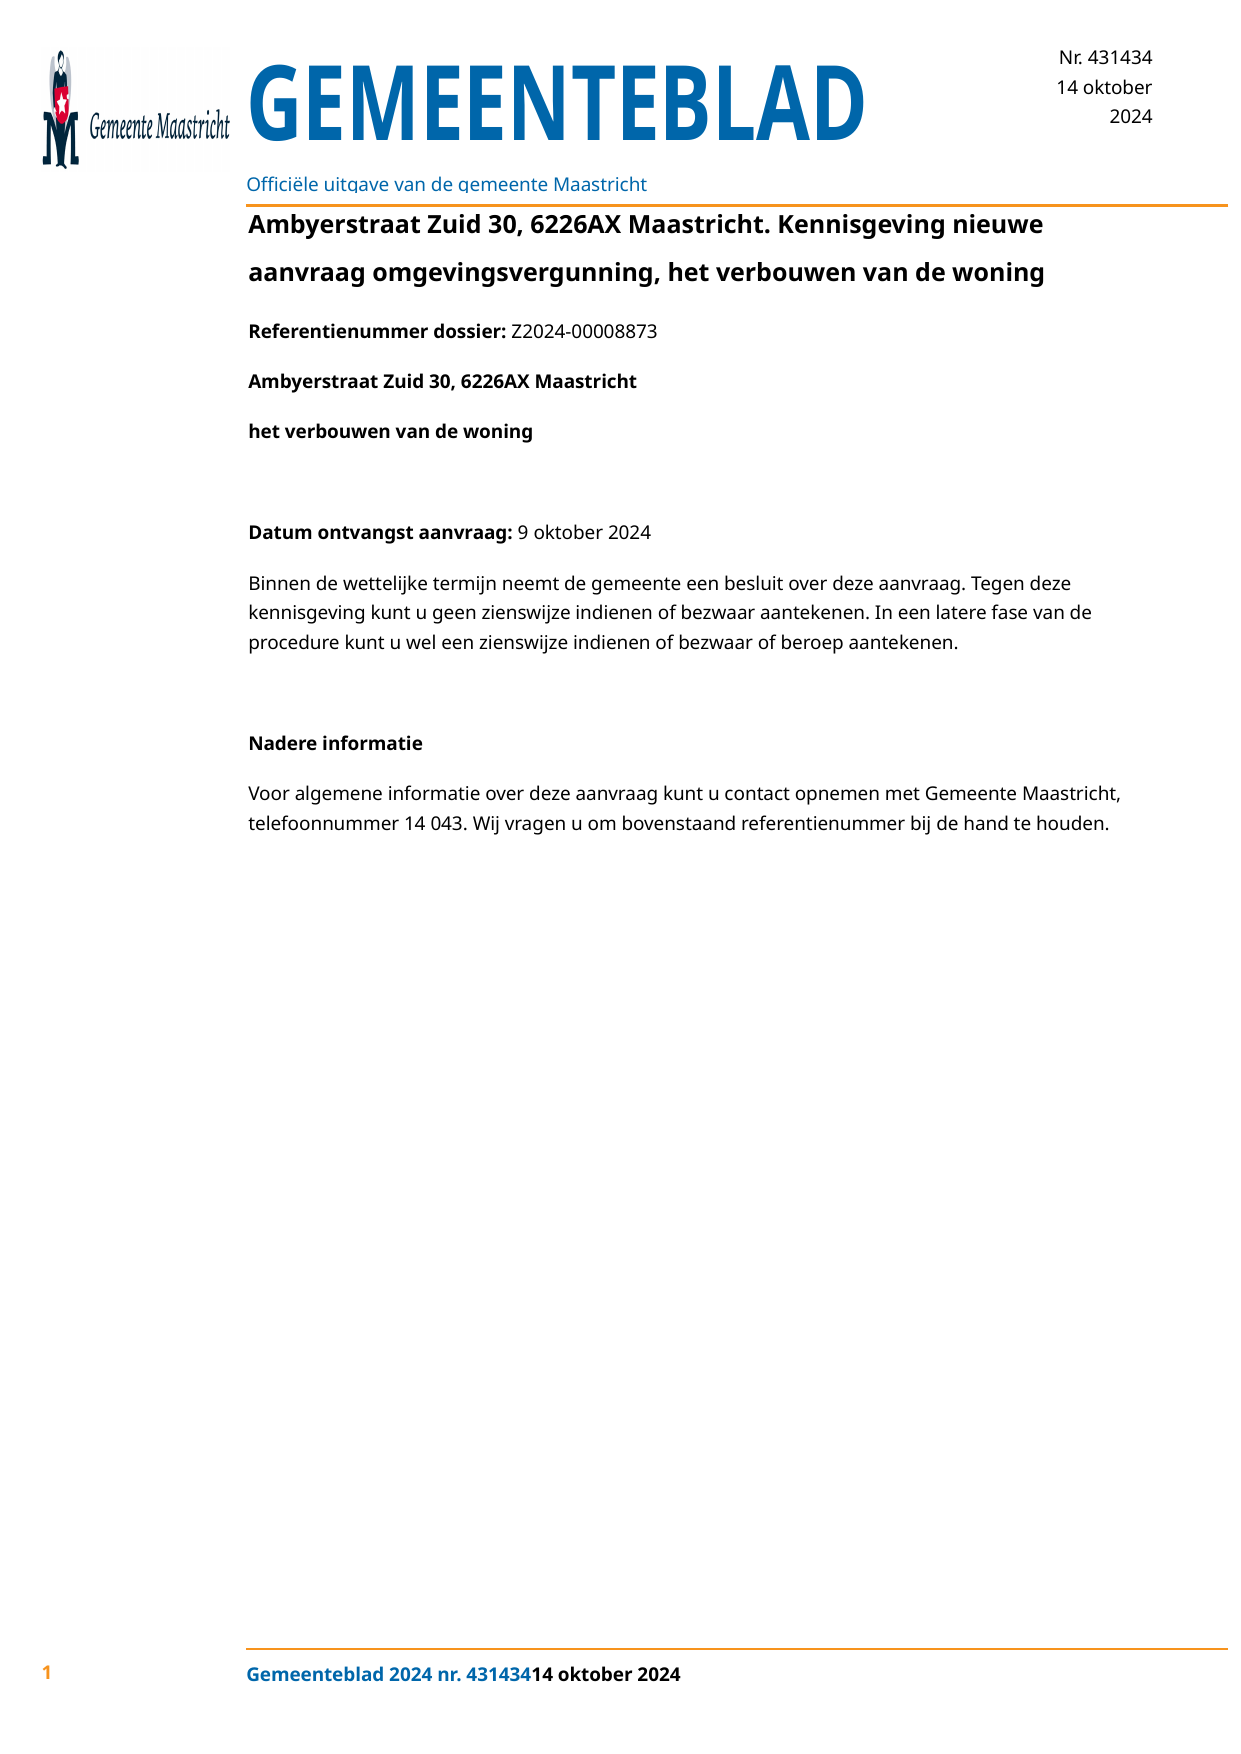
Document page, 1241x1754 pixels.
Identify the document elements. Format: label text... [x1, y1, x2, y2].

text Binnen de wettelijke termijn neemt de gemeente een besluit over deze aanvraag. Tegen deze kennisgeving kunt u geen zienswijze indienen of bezwaar aantekenen. In een latere fase van de procedure kunt u wel een zienswijze indienen of bezwaar of beroep aantekenen. [248, 570, 1152, 655]
text Ambyerstraat Zuid 30, 6226AX Maastricht. Kennisgeving nieuwe aanvraag omgevingsvergunning, het verbouwen van de woning [248, 207, 1152, 288]
picture [41, 47, 231, 172]
text Nadere informatie [248, 730, 1152, 756]
text Datum ontvangst aanvraag: 9 oktober 2024 [248, 519, 1152, 545]
text Ambyerstraat Zuid 30, 6226AX Maastricht [248, 368, 1152, 394]
text Voor algemene informatie over deze aanvraag kunt u contact opnemen met Gemeente Maastricht, telefoonnummer 14 043. Wij vragen u om bovenstaand referentienummer bij de hand te houden. [248, 780, 1152, 836]
text Referentienummer dossier: Z2024-00008873 [248, 318, 1152, 344]
text het verbouwen van de woning [248, 419, 1152, 444]
